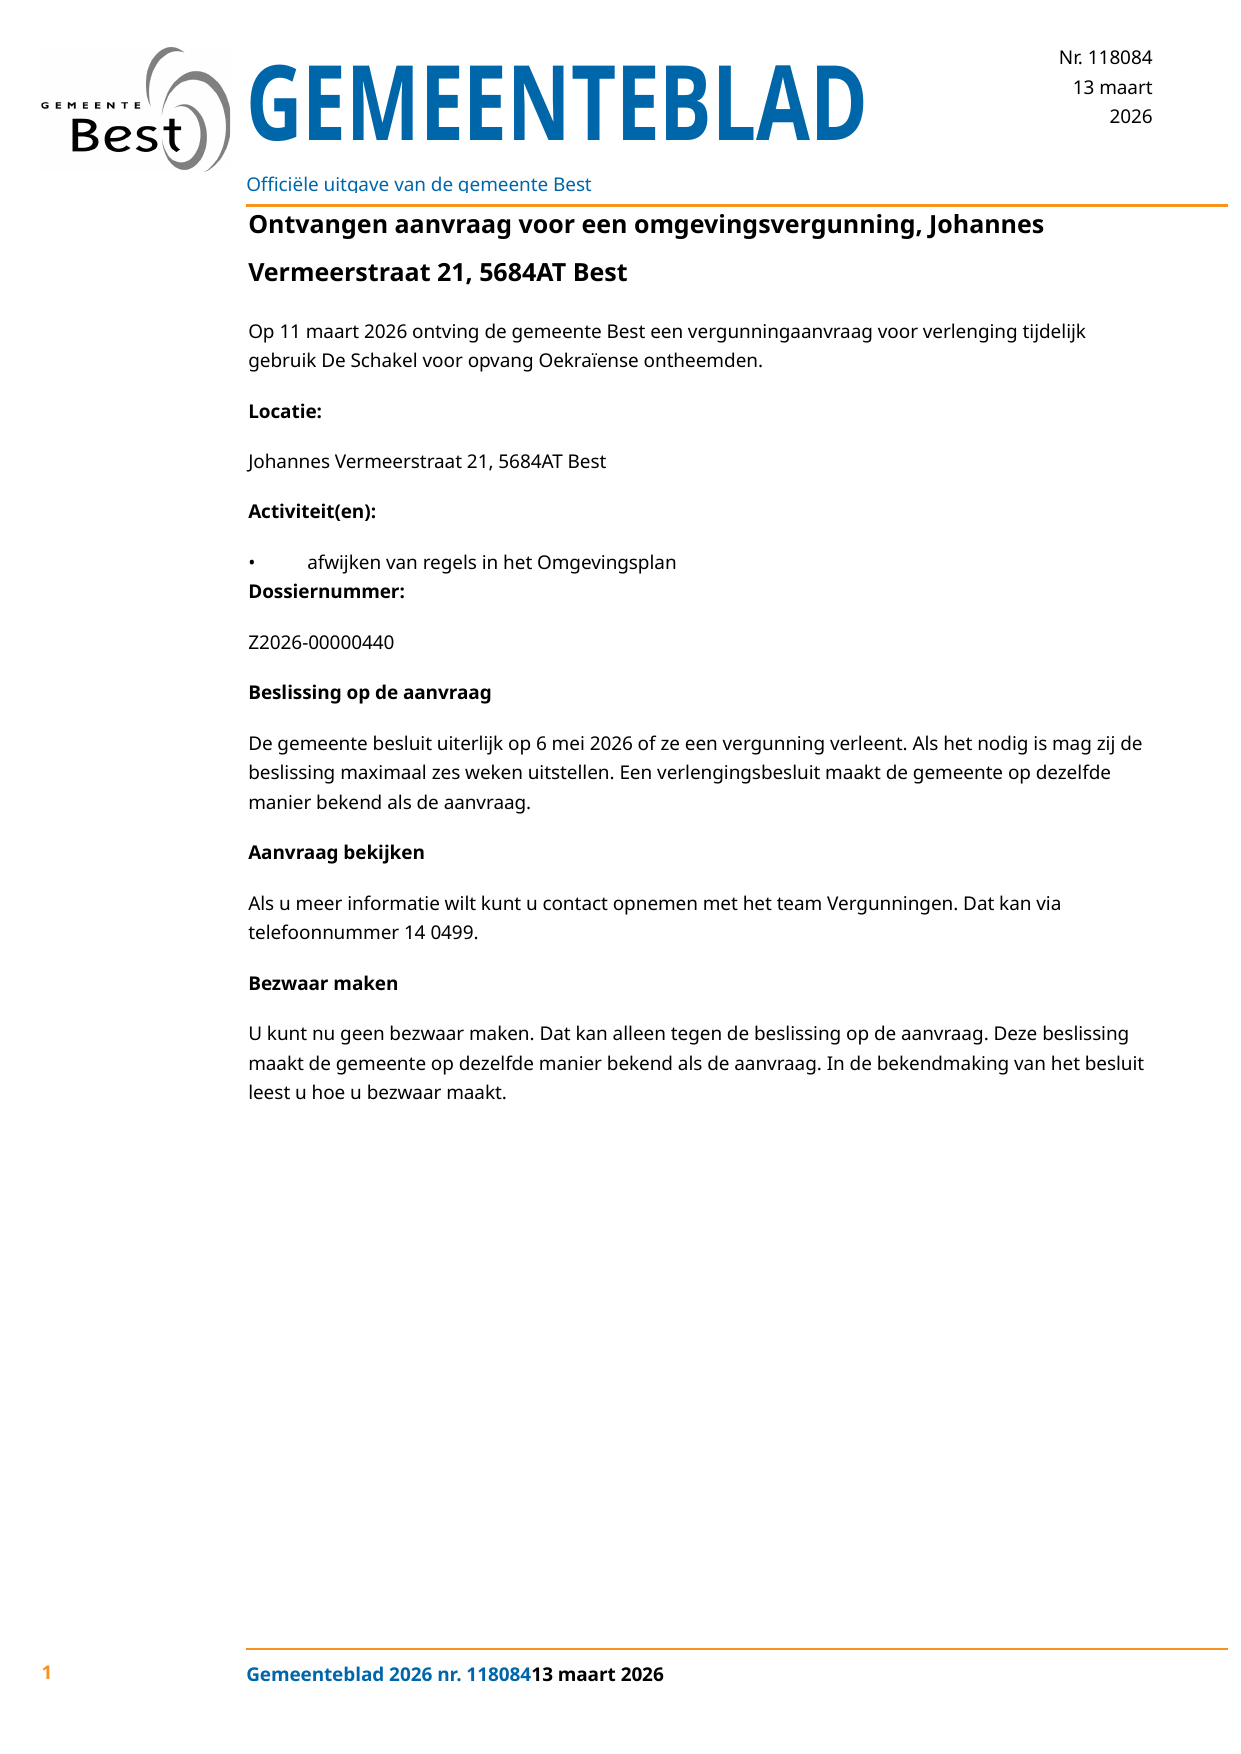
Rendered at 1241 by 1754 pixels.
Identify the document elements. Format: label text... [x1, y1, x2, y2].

text Op 11 maart 2026 ontving de gemeente Best een vergunningaanvraag voor verlenging tijdelijk gebruik De Schakel voor opvang Oekraïense ontheemden. [248, 318, 1152, 373]
text Bezwaar maken [248, 970, 1152, 996]
text Aanvraag bekijken [248, 839, 1152, 865]
text Beslissing op de aanvraag [248, 679, 1152, 705]
text Ontvangen aanvraag voor een omgevingsvergunning, Johannes Vermeerstraat 21, 5684AT Best [248, 207, 1152, 288]
list afwijken van regels in het Omgevingsplan [248, 549, 1152, 575]
text Als u meer informatie wilt kunt u contact opnemen met het team Vergunningen. Dat kan via telefoonnummer 14 0499. [248, 890, 1152, 945]
text Locatie: [248, 398, 1152, 424]
picture [41, 47, 231, 172]
text Johannes Vermeerstraat 21, 5684AT Best [248, 448, 1152, 474]
text Z2026-00000440 [248, 629, 1152, 655]
text U kunt nu geen bezwaar maken. Dat kan alleen tegen de beslissing op de aanvraag. Deze beslissing maakt de gemeente op dezelfde manier bekend als de aanvraag. In de bekendmaking van het besluit leest u hoe u bezwaar maakt. [248, 1020, 1152, 1105]
text Dossiernummer: [248, 579, 1152, 604]
text Activiteit(en): [248, 499, 1152, 524]
text De gemeente besluit uiterlijk op 6 mei 2026 of ze een vergunning verleent. Als het nodig is mag zij de beslissing maximaal zes weken uitstellen. Een verlengingsbesluit maakt de gemeente op dezelfde manier bekend als de aanvraag. [248, 730, 1152, 815]
